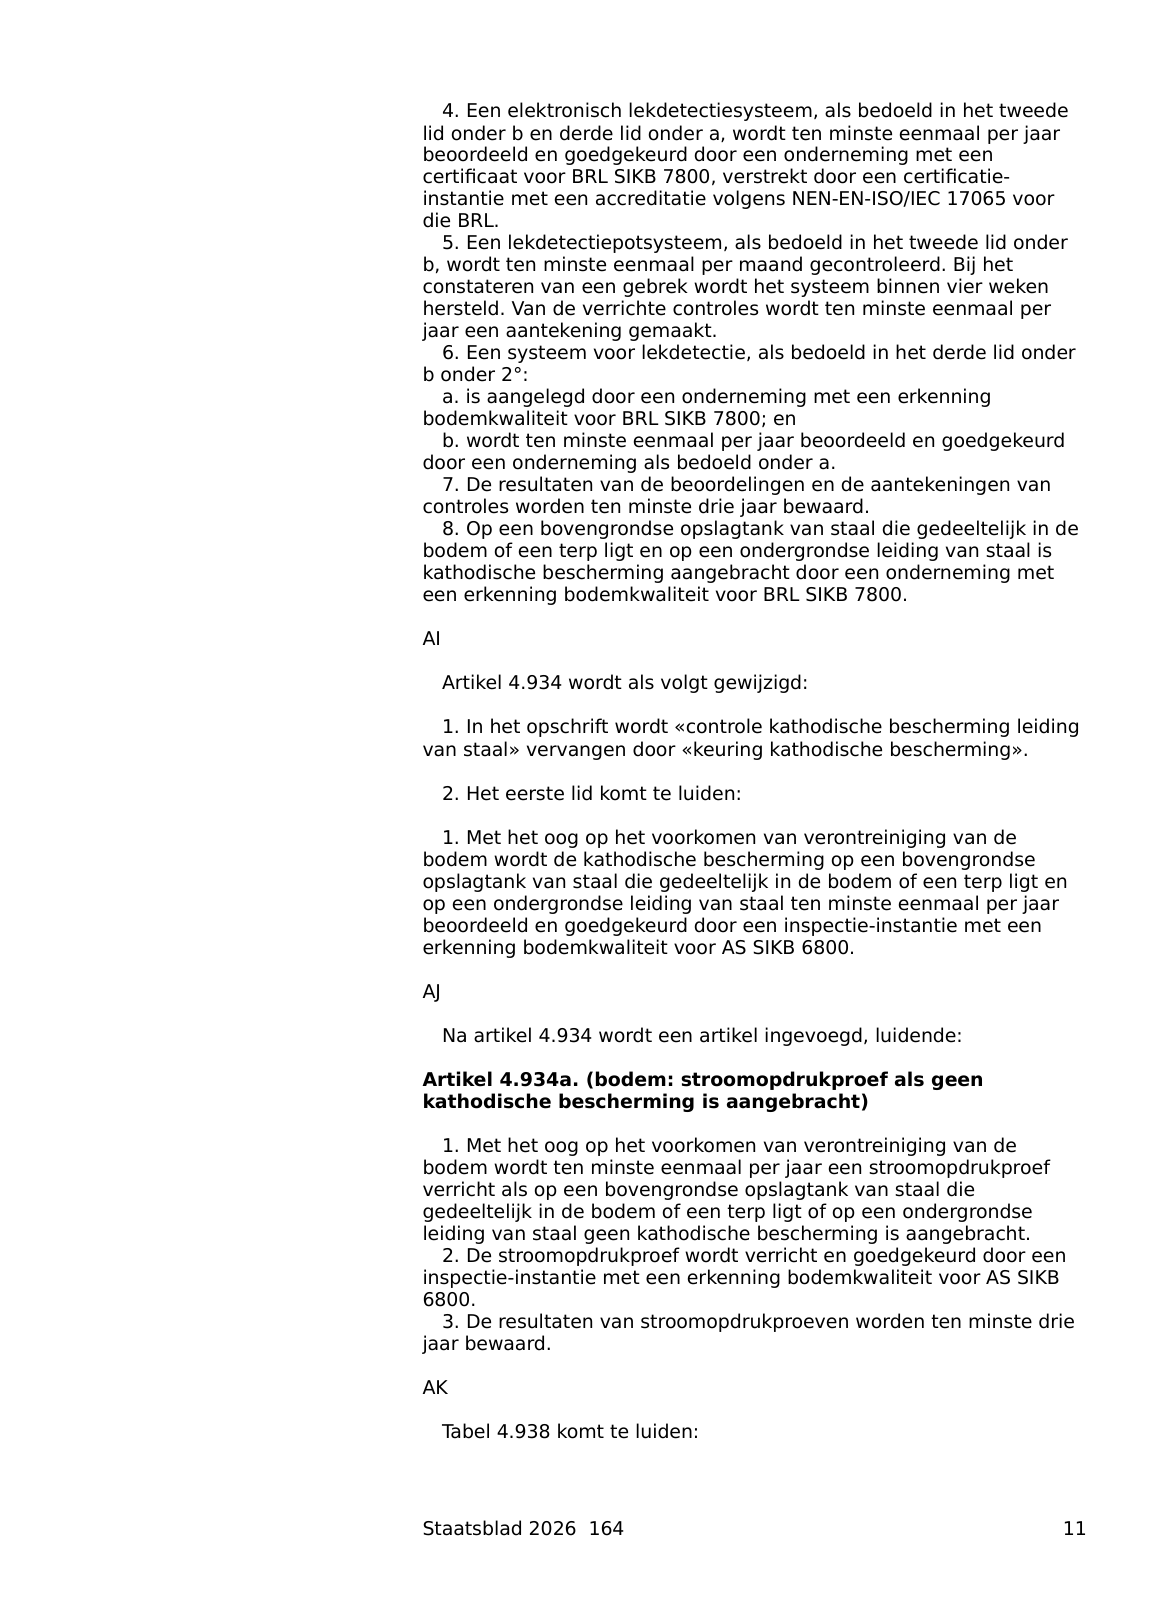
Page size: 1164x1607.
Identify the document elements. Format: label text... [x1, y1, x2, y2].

text 7. De resultaten van de beoordelingen en de aantekeningen van controles worden ten minste drie jaar bewaard. [422, 474, 1087, 518]
text Na artikel 4.934 wordt een artikel ingevoegd, luidende: [422, 1025, 1087, 1047]
text 3. De resultaten van stroomopdrukproeven worden ten minste drie jaar bewaard. [422, 1311, 1087, 1355]
text 1. In het opschrift wordt «controle kathodische bescherming leiding van staal» vervangen door «keuring kathodische bescherming». [422, 716, 1087, 760]
text 8. Op een bovengrondse opslagtank van staal die gedeeltelijk in de bodem of een terp ligt en op een ondergrondse leiding van staal is kathodische bescherming aangebracht door een onderneming met een erkenning bodemkwaliteit voor BRL SIKB 7800. [422, 518, 1087, 606]
text 6. Een systeem voor lekdetectie, als bedoeld in het derde lid onder b onder 2°: [422, 342, 1087, 386]
text Artikel 4.934 wordt als volgt gewijzigd: [422, 672, 1087, 694]
text AK [422, 1377, 1087, 1399]
text AI [422, 628, 1087, 650]
text a. is aangelegd door een onderneming met een erkenning bodemkwaliteit voor BRL SIKB 7800; en [422, 386, 1087, 430]
text 5. Een lekdetectiepotsysteem, als bedoeld in het tweede lid onder b, wordt ten minste eenmaal per maand gecontroleerd. Bij het constateren van een gebrek wordt het systeem binnen vier weken hersteld. Van de verrichte controles wordt ten minste eenmaal per jaar een aantekening gemaakt. [422, 232, 1087, 342]
subtitle Artikel 4.934a. (bodem: stroomopdrukproef als geen kathodische bescherming is aangebracht) [422, 1069, 1087, 1113]
text Tabel 4.938 komt te luiden: [422, 1421, 1087, 1443]
text b. wordt ten minste eenmaal per jaar beoordeeld en goedgekeurd door een onderneming als bedoeld onder a. [422, 430, 1087, 474]
text AJ [422, 981, 1087, 1003]
text 4. Een elektronisch lekdetectiesysteem, als bedoeld in het tweede lid onder b en derde lid onder a, wordt ten minste eenmaal per jaar beoordeeld en goedgekeurd door een onderneming met een certificaat voor BRL SIKB 7800, verstrekt door een certificatie-instantie met een accreditatie volgens NEN-EN-ISO/IEC 17065 voor die BRL. [422, 100, 1087, 232]
text 1. Met het oog op het voorkomen van verontreiniging van de bodem wordt de kathodische bescherming op een bovengrondse opslagtank van staal die gedeeltelijk in de bodem of een terp ligt en op een ondergrondse leiding van staal ten minste eenmaal per jaar beoordeeld en goedgekeurd door een inspectie-instantie met een erkenning bodemkwaliteit voor AS SIKB 6800. [422, 827, 1087, 959]
text 1. Met het oog op het voorkomen van verontreiniging van de bodem wordt ten minste eenmaal per jaar een stroomopdrukproef verricht als op een bovengrondse opslagtank van staal die gedeeltelijk in de bodem of een terp ligt of op een ondergrondse leiding van staal geen kathodische bescherming is aangebracht. [422, 1135, 1087, 1245]
text 2. De stroomopdrukproef wordt verricht en goedgekeurd door een inspectie-instantie met een erkenning bodemkwaliteit voor AS SIKB 6800. [422, 1245, 1087, 1311]
text 2. Het eerste lid komt te luiden: [422, 783, 1087, 804]
